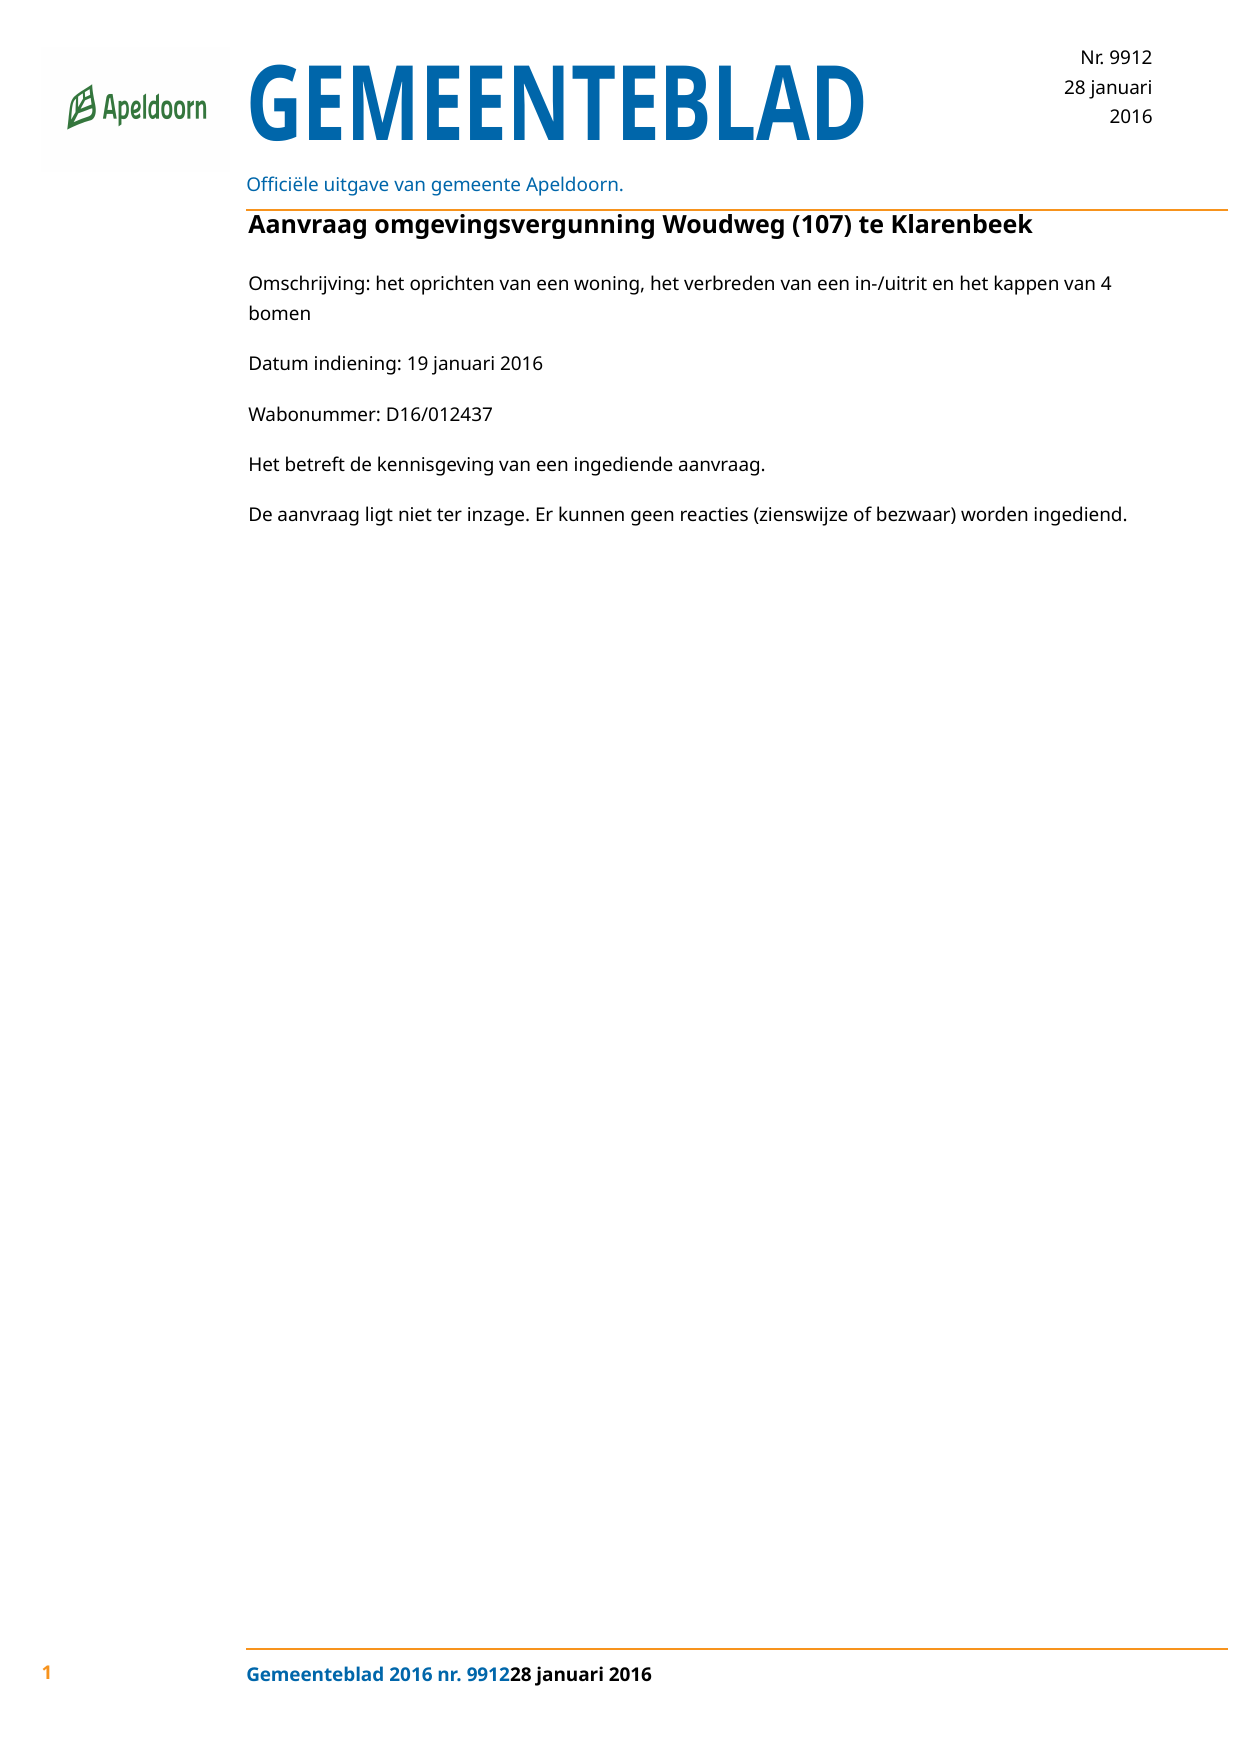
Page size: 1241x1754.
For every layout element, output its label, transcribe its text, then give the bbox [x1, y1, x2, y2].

text Omschrijving: het oprichten van een woning, het verbreden van een in-/uitrit en het kappen van 4 bomen [248, 270, 1152, 326]
text Aanvraag omgevingsvergunning Woudweg (107) te Klarenbeek [248, 211, 1152, 241]
picture [41, 47, 231, 172]
text Wabonummer: D16/012437 [248, 401, 1152, 426]
text De aanvraag ligt niet ter inzage. Er kunnen geen reacties (zienswijze of bezwaar) worden ingediend. [248, 502, 1152, 527]
text Datum indiening: 19 januari 2016 [248, 350, 1152, 376]
text Het betreft de kennisgeving van een ingediende aanvraag. [248, 451, 1152, 477]
